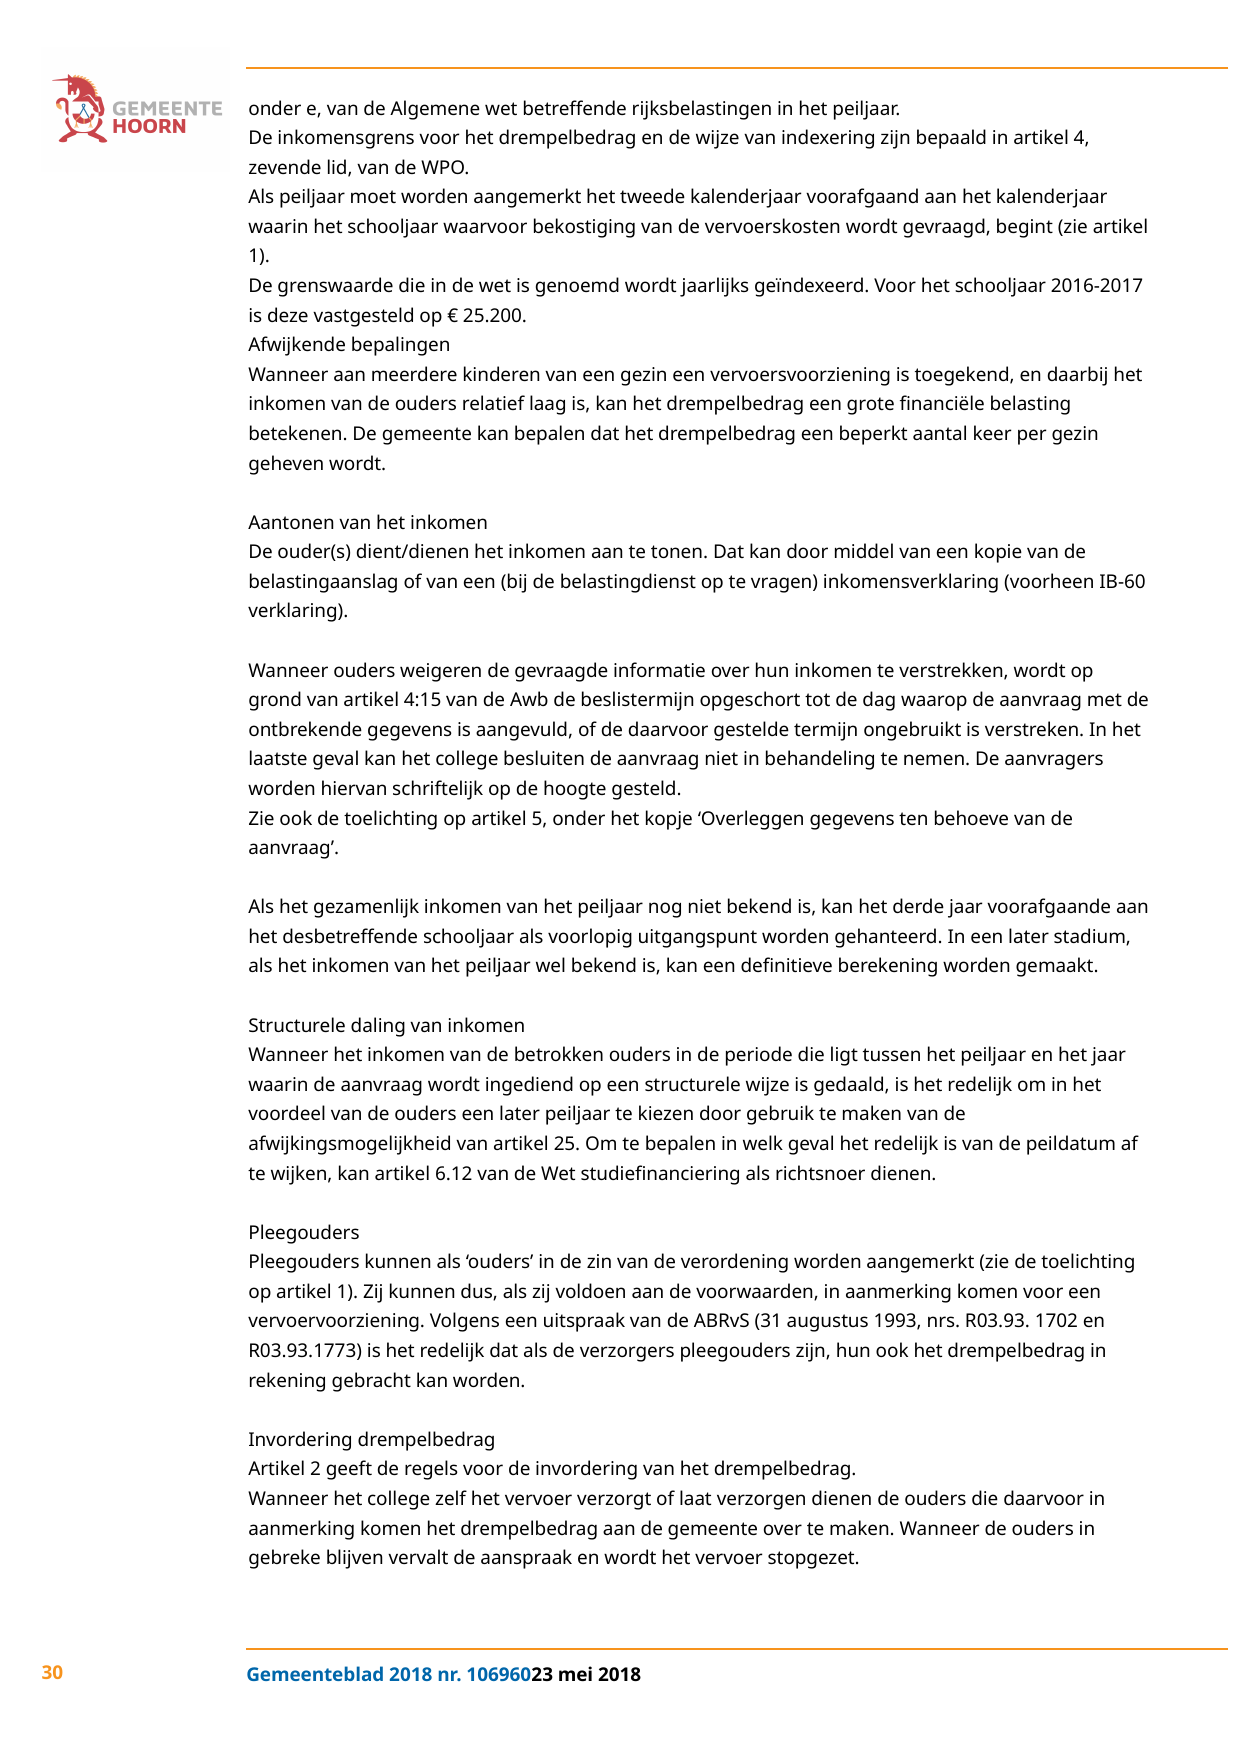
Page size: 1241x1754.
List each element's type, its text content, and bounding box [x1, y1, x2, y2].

picture [41, 47, 231, 172]
text Wanneer het inkomen van de betrokken ouders in de periode die ligt tussen het peiljaar en het jaar waarin de aanvraag wordt ingediend op een structurele wijze is gedaald, is het redelijk om in het voordeel van de ouders een later peiljaar te kiezen door gebruik te maken van de afwijkingsmogelijkheid van artikel 25. Om te bepalen in welk geval het redelijk is van de peildatum af te wijken, kan artikel 6.12 van de Wet studiefinanciering als richtsnoer dienen. [248, 1041, 1152, 1186]
text Structurele daling van inkomen [248, 1012, 1152, 1038]
text De ouder(s) dient/dienen het inkomen aan te tonen. Dat kan door middel van een kopie van de belastingaanslag of van een (bij de belastingdienst op te vragen) inkomensverklaring (voorheen IB-60 verklaring). [248, 538, 1152, 623]
text De inkomensgrens voor het drempelbedrag en de wijze van indexering zijn bepaald in artikel 4, zevende lid, van de WPO. [248, 124, 1152, 180]
text Wanneer het college zelf het vervoer verzorgt of laat verzorgen dienen de ouders die daarvoor in aanmerking komen het drempelbedrag aan de gemeente over te maken. Wanneer de ouders in gebreke blijven vervalt de aanspraak en wordt het vervoer stopgezet. [248, 1485, 1152, 1570]
text Als het gezamenlijk inkomen van het peiljaar nog niet bekend is, kan het derde jaar voorafgaande aan het desbetreffende schooljaar als voorlopig uitgangspunt worden gehanteerd. In een later stadium, als het inkomen van het peiljaar wel bekend is, kan een definitieve berekening worden gemaakt. [248, 893, 1152, 978]
text Pleegouders [248, 1219, 1152, 1245]
text Pleegouders kunnen als ‘ouders’ in de zin van de verordening worden aangemerkt (zie de toelichting op artikel 1). Zij kunnen dus, als zij voldoen aan de voorwaarden, in aanmerking komen voor een vervoervoorziening. Volgens een uitspraak van de ABRvS (31 augustus 1993, nrs. R03.93. 1702 en R03.93.1773) is het redelijk dat als de verzorgers pleegouders zijn, hun ook het drempelbedrag in rekening gebracht kan worden. [248, 1248, 1152, 1393]
text Artikel 2 geeft de regels voor de invordering van het drempelbedrag. [248, 1456, 1152, 1481]
text Wanneer ouders weigeren de gevraagde informatie over hun inkomen te verstrekken, wordt op grond van artikel 4:15 van de Awb de beslistermijn opgeschort tot de dag waarop de aanvraag met de ontbrekende gegevens is aangevuld, of de daarvoor gestelde termijn ongebruikt is verstreken. In het laatste geval kan het college besluiten de aanvraag niet in behandeling te nemen. De aanvragers worden hiervan schriftelijk op de hoogte gesteld. [248, 657, 1152, 801]
text Invordering drempelbedrag [248, 1426, 1152, 1452]
text Afwijkende bepalingen [248, 331, 1152, 357]
text Zie ook de toelichting op artikel 5, onder het kopje ‘Overleggen gegevens ten behoeve van de aanvraag’. [248, 805, 1152, 860]
text Aantonen van het inkomen [248, 509, 1152, 535]
text Als peiljaar moet worden aangemerkt het tweede kalenderjaar voorafgaand aan het kalenderjaar waarin het schooljaar waarvoor bekostiging van de vervoerskosten wordt gevraagd, begint (zie artikel 1). [248, 183, 1152, 268]
text onder e, van de Algemene wet betreffende rijksbelastingen in het peiljaar. [248, 95, 1152, 121]
text De grenswaarde die in de wet is genoemd wordt jaarlijks geïndexeerd. Voor het schooljaar 2016-2017 is deze vastgesteld op € 25.200. [248, 272, 1152, 328]
text Wanneer aan meerdere kinderen van een gezin een vervoersvoorziening is toegekend, en daarbij het inkomen van de ouders relatief laag is, kan het drempelbedrag een grote financiële belasting betekenen. De gemeente kan bepalen dat het drempelbedrag een beperkt aantal keer per gezin geheven wordt. [248, 361, 1152, 476]
